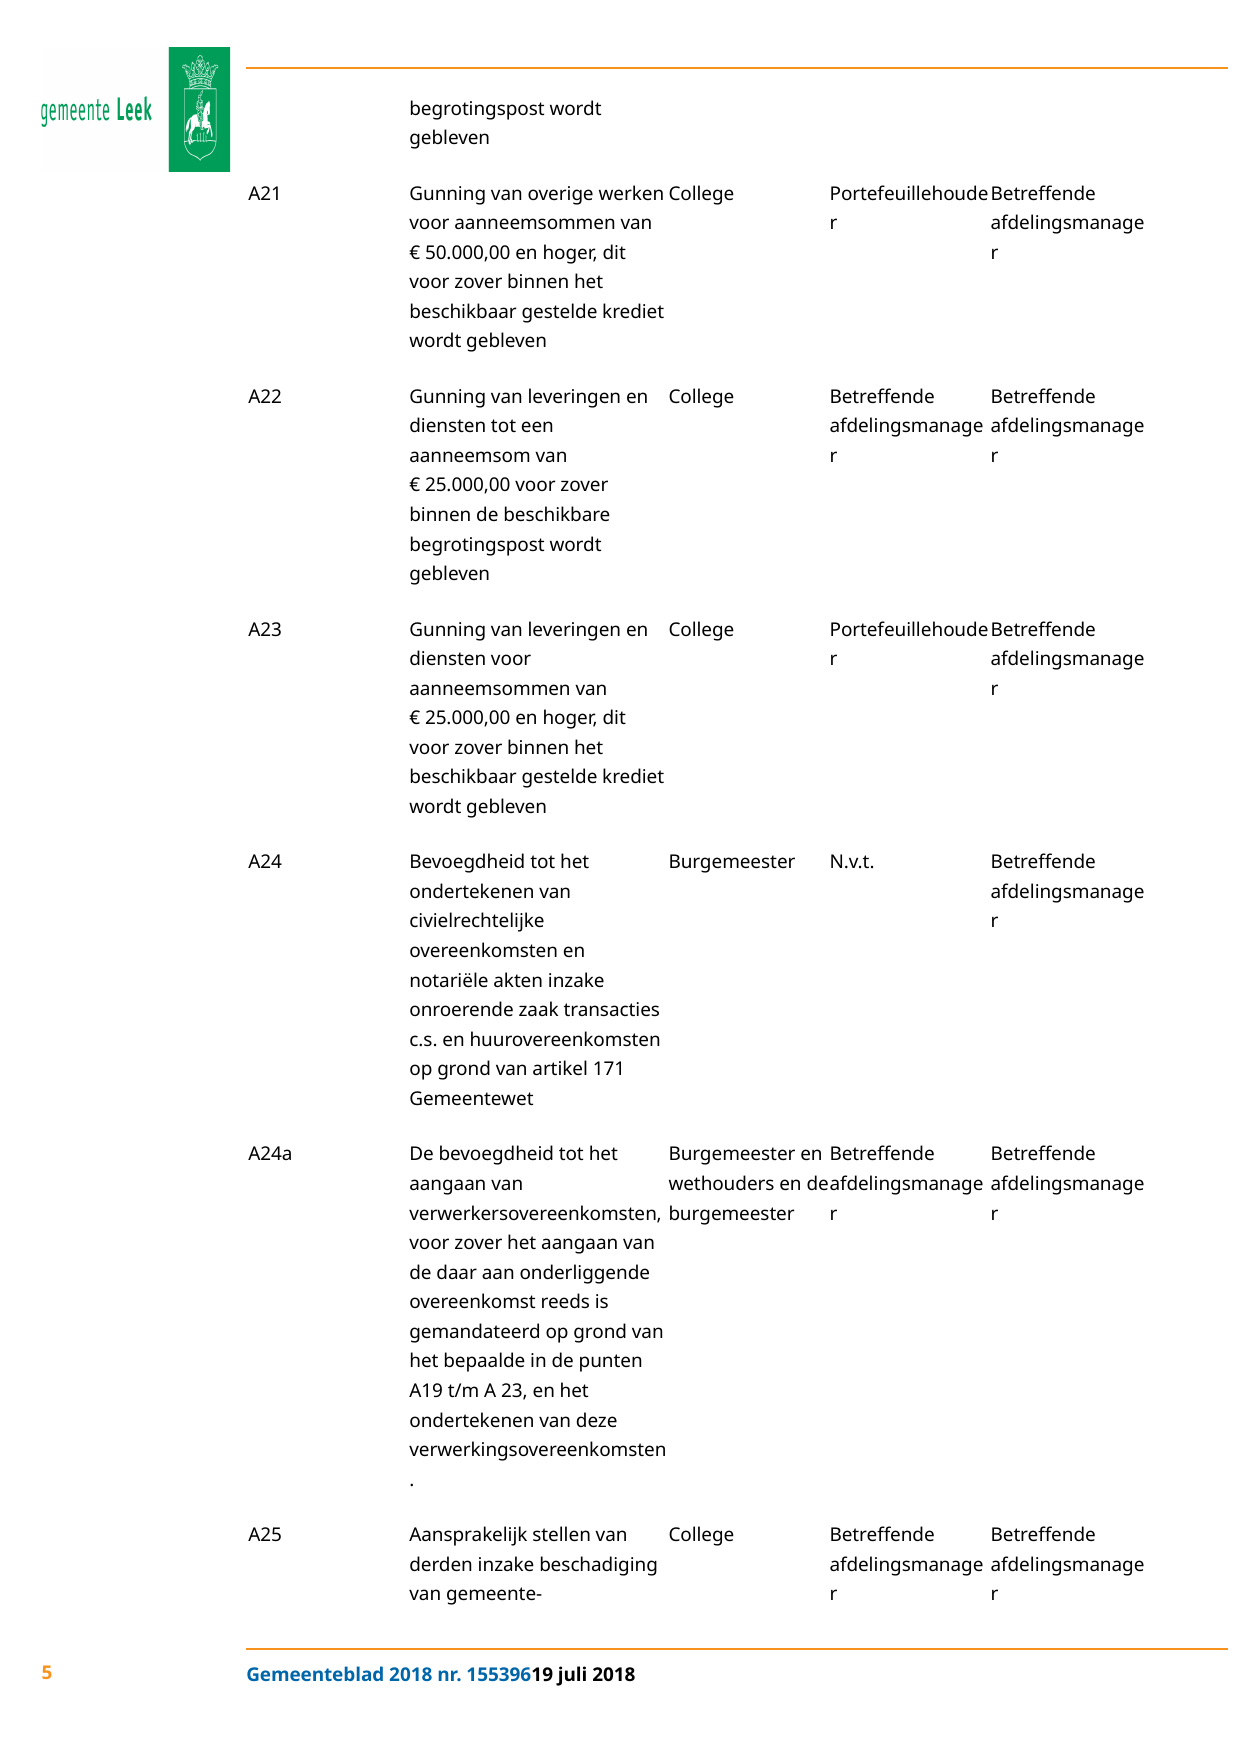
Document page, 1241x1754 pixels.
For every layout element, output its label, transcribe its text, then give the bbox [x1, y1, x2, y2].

table_cell College [668, 616, 829, 848]
table_cell Aansprakelijk stellen van derden inzake beschadiging van gemeente- [409, 1521, 668, 1606]
table_cell Bevoegdheid tot het ondertekenen van civielrechtelijke overeenkomsten en notariële akten inzake onroerende zaak transacties c.s. en huurovereenkomsten op grond van artikel 171 Gemeentewet [409, 849, 668, 1141]
table_cell A22 [248, 383, 409, 616]
table_cell [990, 95, 1152, 180]
table_cell Portefeuillehouder [829, 180, 990, 383]
table_cell Betreffende afdelingsmanager [990, 1521, 1152, 1606]
table_cell College [668, 383, 829, 616]
table_cell De bevoegdheid tot het aangaan van verwerkersovereenkomsten, voor zover het aangaan van de daar aan onderliggende overeenkomst reeds is gemandateerd op grond van het bepaalde in de punten A19 t/m A 23, en het ondertekenen van deze verwerkingsovereenkomsten. [409, 1141, 668, 1521]
table_cell Betreffende afdelingsmanager [990, 616, 1152, 848]
table_cell Gunning van overige werken voor aanneemsommen van € 50.000,00 en hoger, dit voor zover binnen het beschikbaar gestelde krediet wordt gebleven [409, 180, 668, 383]
table_cell [668, 95, 829, 180]
table_cell begrotingspost wordt gebleven [409, 95, 668, 180]
table_cell A24 [248, 849, 409, 1141]
table_cell Betreffende afdelingsmanager [990, 383, 1152, 616]
table_cell Betreffende afdelingsmanager [829, 1521, 990, 1606]
table_cell College [668, 1521, 829, 1606]
table_cell Betreffende afdelingsmanager [990, 849, 1152, 1141]
table_cell College [668, 180, 829, 383]
table_cell Gunning van leveringen en diensten tot een aanneemsom van € 25.000,00 voor zover binnen de beschikbare begrotingspost wordt gebleven [409, 383, 668, 616]
table_cell Betreffende afdelingsmanager [990, 1141, 1152, 1521]
table_cell Burgemeester [668, 849, 829, 1141]
picture [41, 47, 231, 172]
table_cell Betreffende afdelingsmanager [990, 180, 1152, 383]
table_cell Betreffende afdelingsmanager [829, 1141, 990, 1521]
table_cell Gunning van leveringen en diensten voor aanneemsommen van € 25.000,00 en hoger, dit voor zover binnen het beschikbaar gestelde krediet wordt gebleven [409, 616, 668, 848]
table_cell Betreffende afdelingsmanager [829, 383, 990, 616]
table_cell A23 [248, 616, 409, 848]
table_cell [248, 95, 409, 180]
table_cell A25 [248, 1521, 409, 1606]
table_cell N.v.t. [829, 849, 990, 1141]
table_cell Burgemeester en wethouders en de burgemeester [668, 1141, 829, 1521]
table_cell [829, 95, 990, 180]
table_cell A21 [248, 180, 409, 383]
table_cell Portefeuillehouder [829, 616, 990, 848]
table_cell A24a [248, 1141, 409, 1521]
